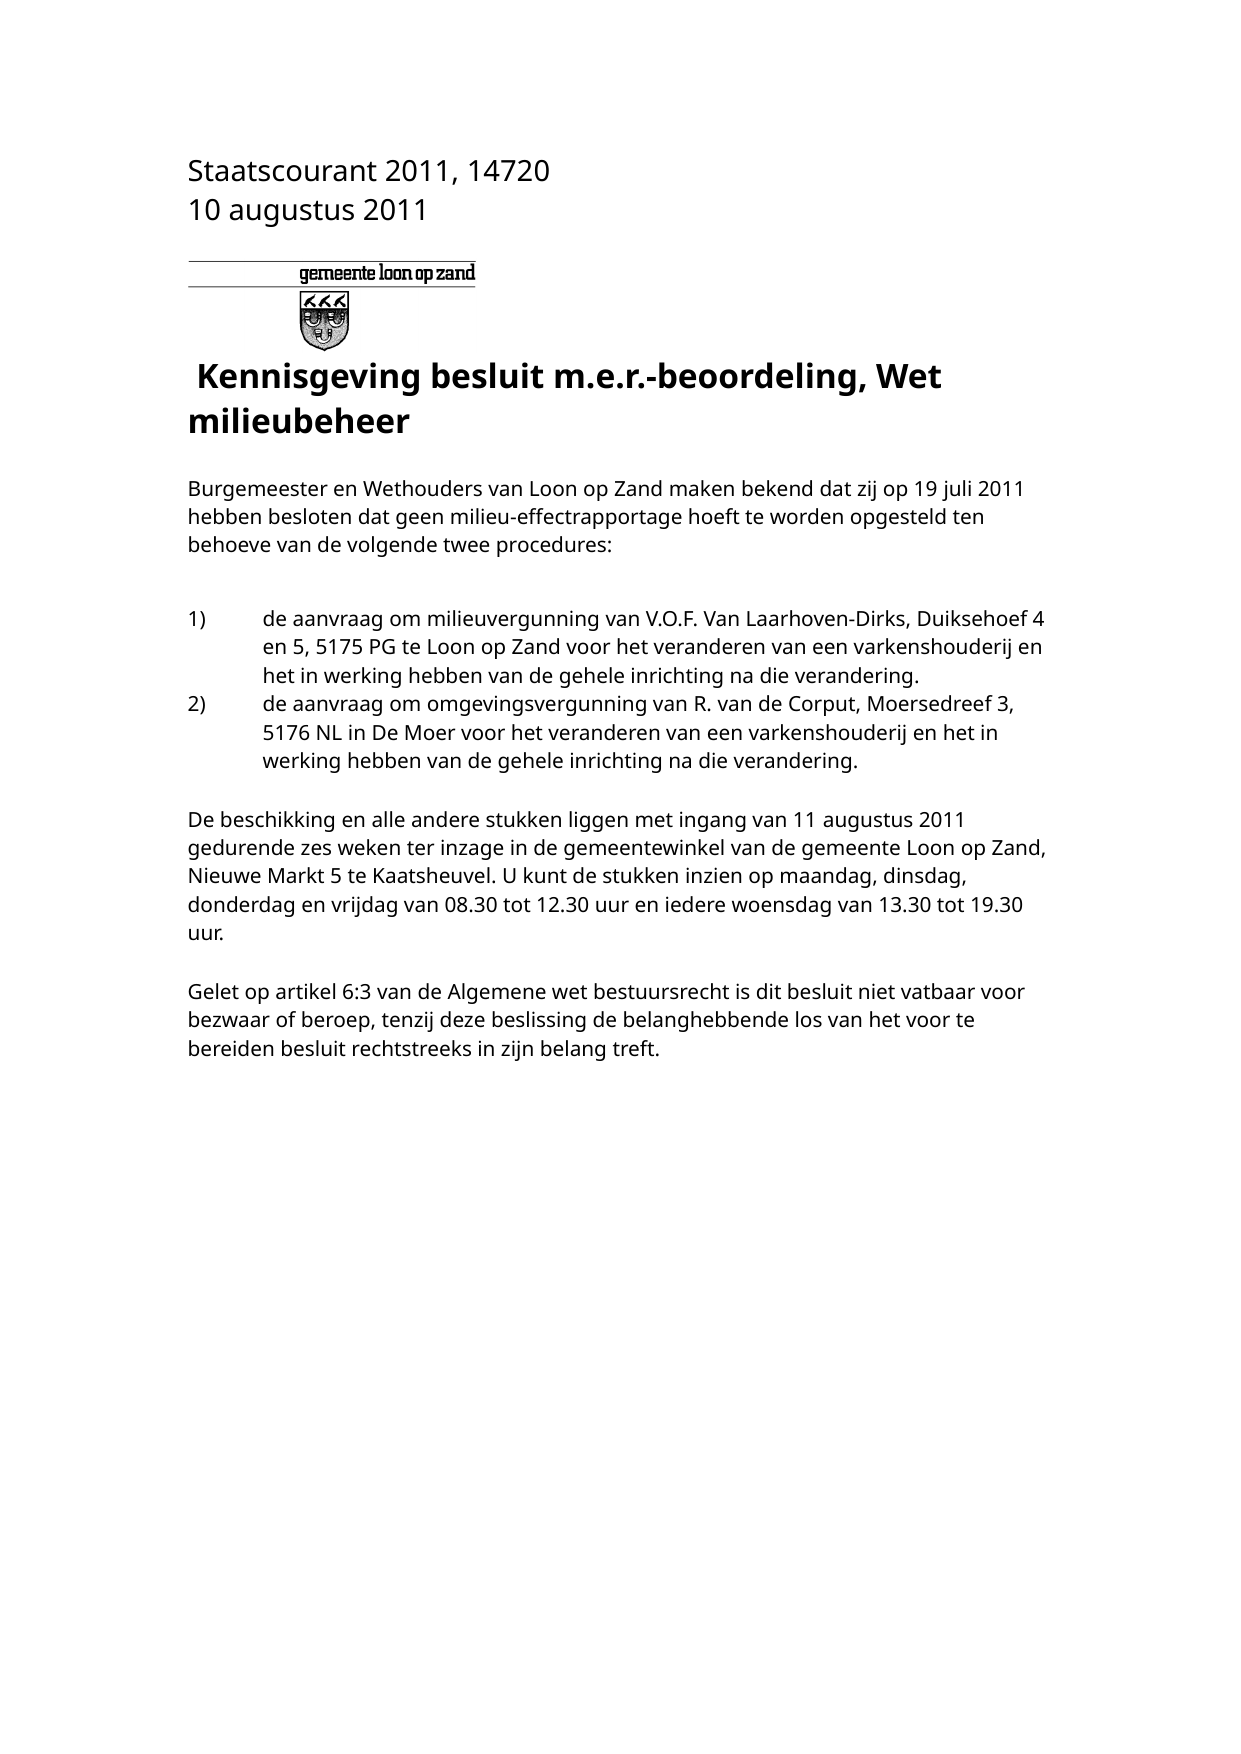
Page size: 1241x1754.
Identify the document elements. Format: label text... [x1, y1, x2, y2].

text 10 augustus 2011 [187, 190, 1053, 229]
text Staatscourant 2011, 14720 [187, 150, 1053, 190]
text Gelet op artikel 6:3 van de Algemene wet bestuursrecht is dit besluit niet vatbaar voor bezwaar of beroep, tenzij deze beslissing de belanghebbende los van het voor te bereiden besluit rechtstreeks in zijn belang treft. [187, 977, 1053, 1062]
text De beschikking en alle andere stukken liggen met ingang van 11 augustus 2011 gedurende zes weken ter inzage in de gemeentewinkel van de gemeente Loon op Zand, Nieuwe Markt 5 te Kaatsheuvel. U kunt de stukken inzien op maandag, dinsdag, donderdag en vrijdag van 08.30 tot 12.30 uur en iedere woensdag van 13.30 tot 19.30 uur. [187, 805, 1053, 947]
list de aanvraag om omgevingsvergunning van R. van de Corput, Moersedreef 3, 5176 NL in De Moer voor het veranderen van een varkenshouderij en het in werking hebben van de gehele inrichting na die verandering. [187, 689, 1053, 775]
text Burgemeester en Wethouders van Loon op Zand maken bekend dat zij op 19 juli 2011 hebben besloten dat geen milieu-effectrapportage hoeft te worden opgesteld ten behoeve van de volgende twee procedures: [187, 474, 1053, 559]
subtitle Kennisgeving besluit m.e.r.-beoordeling, Wet milieubeheer [187, 271, 1053, 444]
picture [187, 258, 477, 353]
list de aanvraag om milieuvergunning van V.O.F. Van Laarhoven-Dirks, Duiksehoef 4 en 5, 5175 PG te Loon op Zand voor het veranderen van een varkenshouderij en het in werking hebben van de gehele inrichting na die verandering. [187, 604, 1053, 689]
